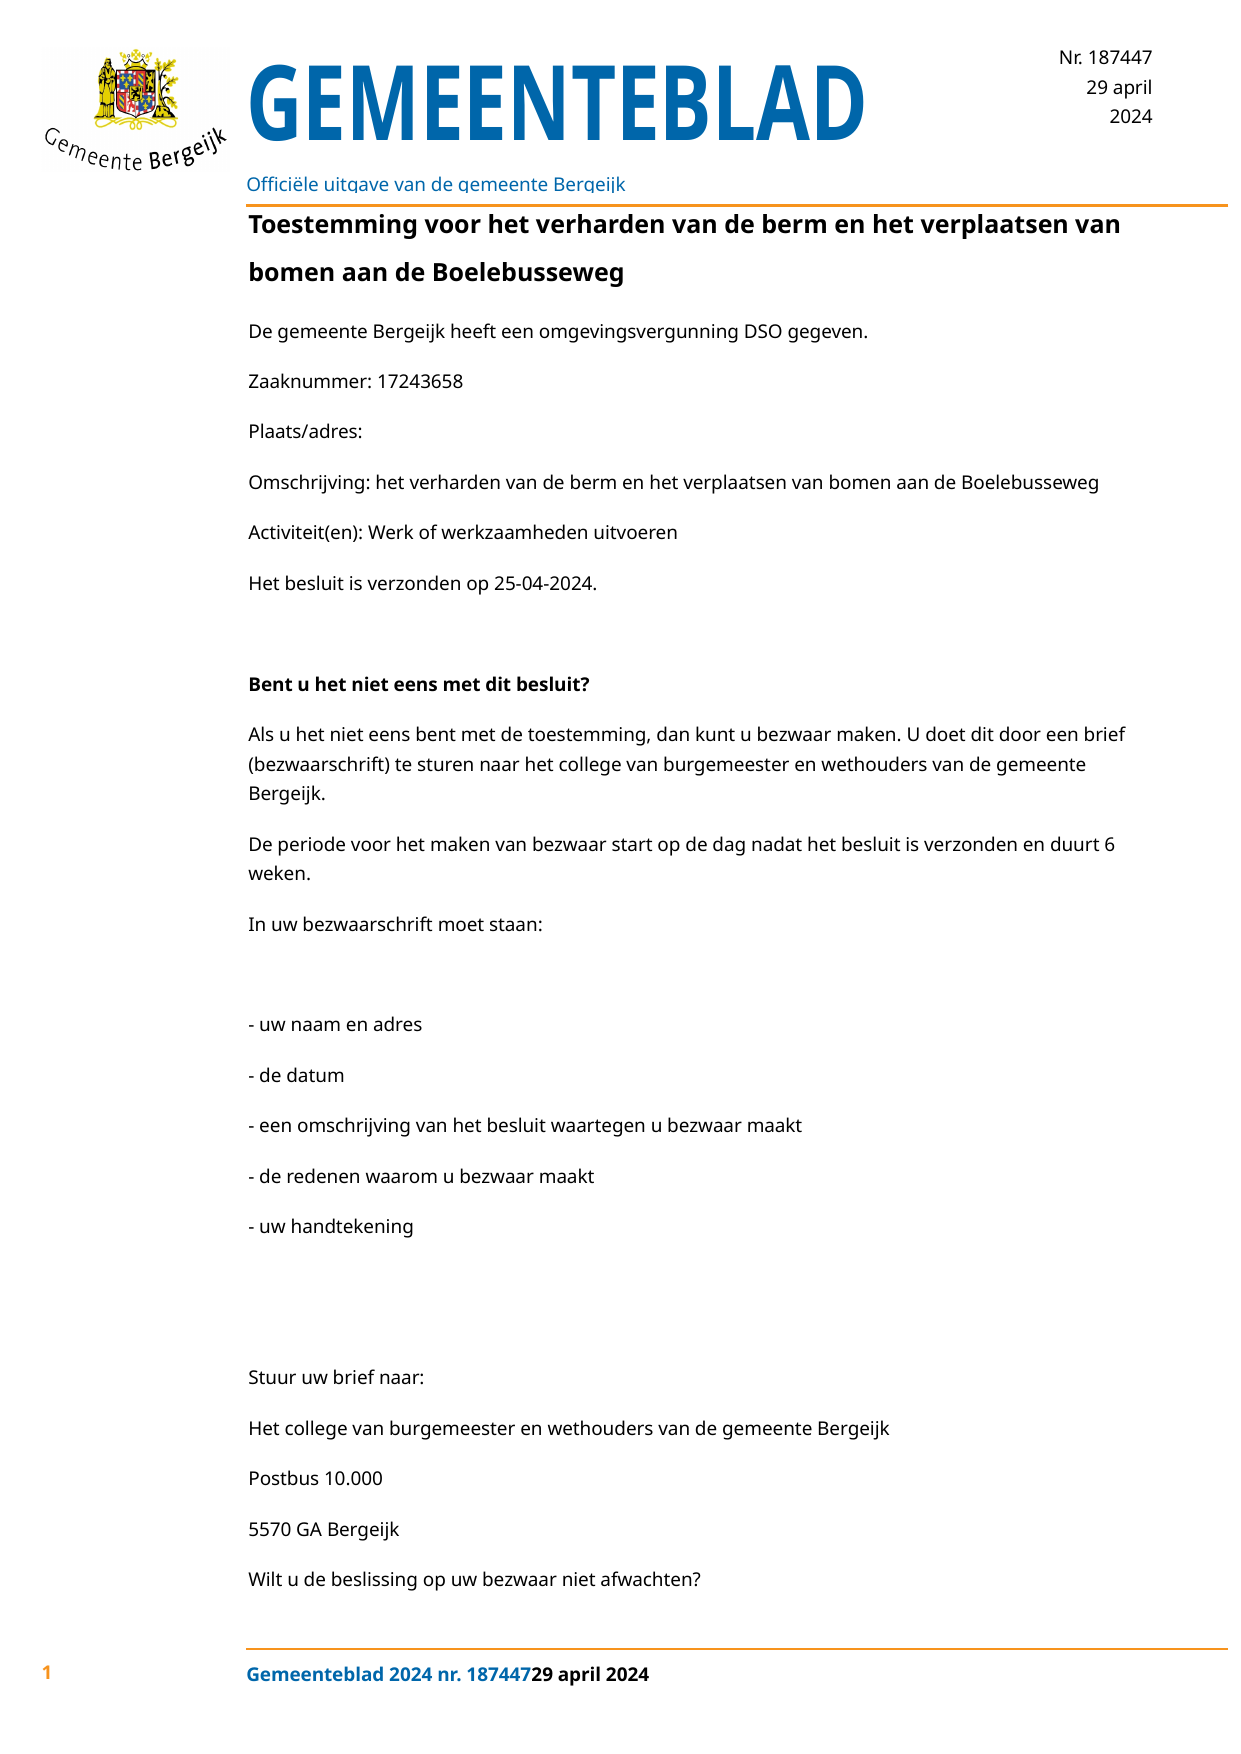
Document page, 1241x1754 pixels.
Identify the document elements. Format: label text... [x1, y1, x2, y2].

text Toestemming voor het verharden van de berm en het verplaatsen van bomen aan de Boelebusseweg [248, 207, 1152, 288]
text 5570 GA Bergeijk [248, 1516, 1152, 1542]
text Stuur uw brief naar: [248, 1364, 1152, 1390]
text Bent u het niet eens met dit besluit? [248, 671, 1152, 697]
text - een omschrijving van het besluit waartegen u bezwaar maakt [248, 1112, 1152, 1138]
text Als u het niet eens bent met de toestemming, dan kunt u bezwaar maken. U doet dit door een brief (bezwaarschrift) te sturen naar het college van burgemeester en wethouders van de gemeente Bergeijk. [248, 721, 1152, 806]
text Omschrijving: het verharden van de berm en het verplaatsen van bomen aan de Boelebusseweg [248, 469, 1152, 495]
text Postbus 10.000 [248, 1465, 1152, 1491]
text In uw bezwaarschrift moet staan: [248, 911, 1152, 937]
text - de redenen waarom u bezwaar maakt [248, 1163, 1152, 1189]
text De gemeente Bergeijk heeft een omgevingsvergunning DSO gegeven. [248, 318, 1152, 344]
text Het besluit is verzonden op 25-04-2024. [248, 570, 1152, 596]
text Plaats/adres: [248, 419, 1152, 444]
text Activiteit(en): Werk of werkzaamheden uitvoeren [248, 519, 1152, 545]
picture [41, 47, 231, 172]
text Het college van burgemeester en wethouders van de gemeente Bergeijk [248, 1415, 1152, 1441]
text Zaaknummer: 17243658 [248, 368, 1152, 394]
text De periode voor het maken van bezwaar start op de dag nadat het besluit is verzonden en duurt 6 weken. [248, 831, 1152, 886]
text - uw naam en adres [248, 1012, 1152, 1037]
text - uw handtekening [248, 1213, 1152, 1239]
text - de datum [248, 1062, 1152, 1088]
text Wilt u de beslissing op uw bezwaar niet afwachten? [248, 1566, 1152, 1592]
